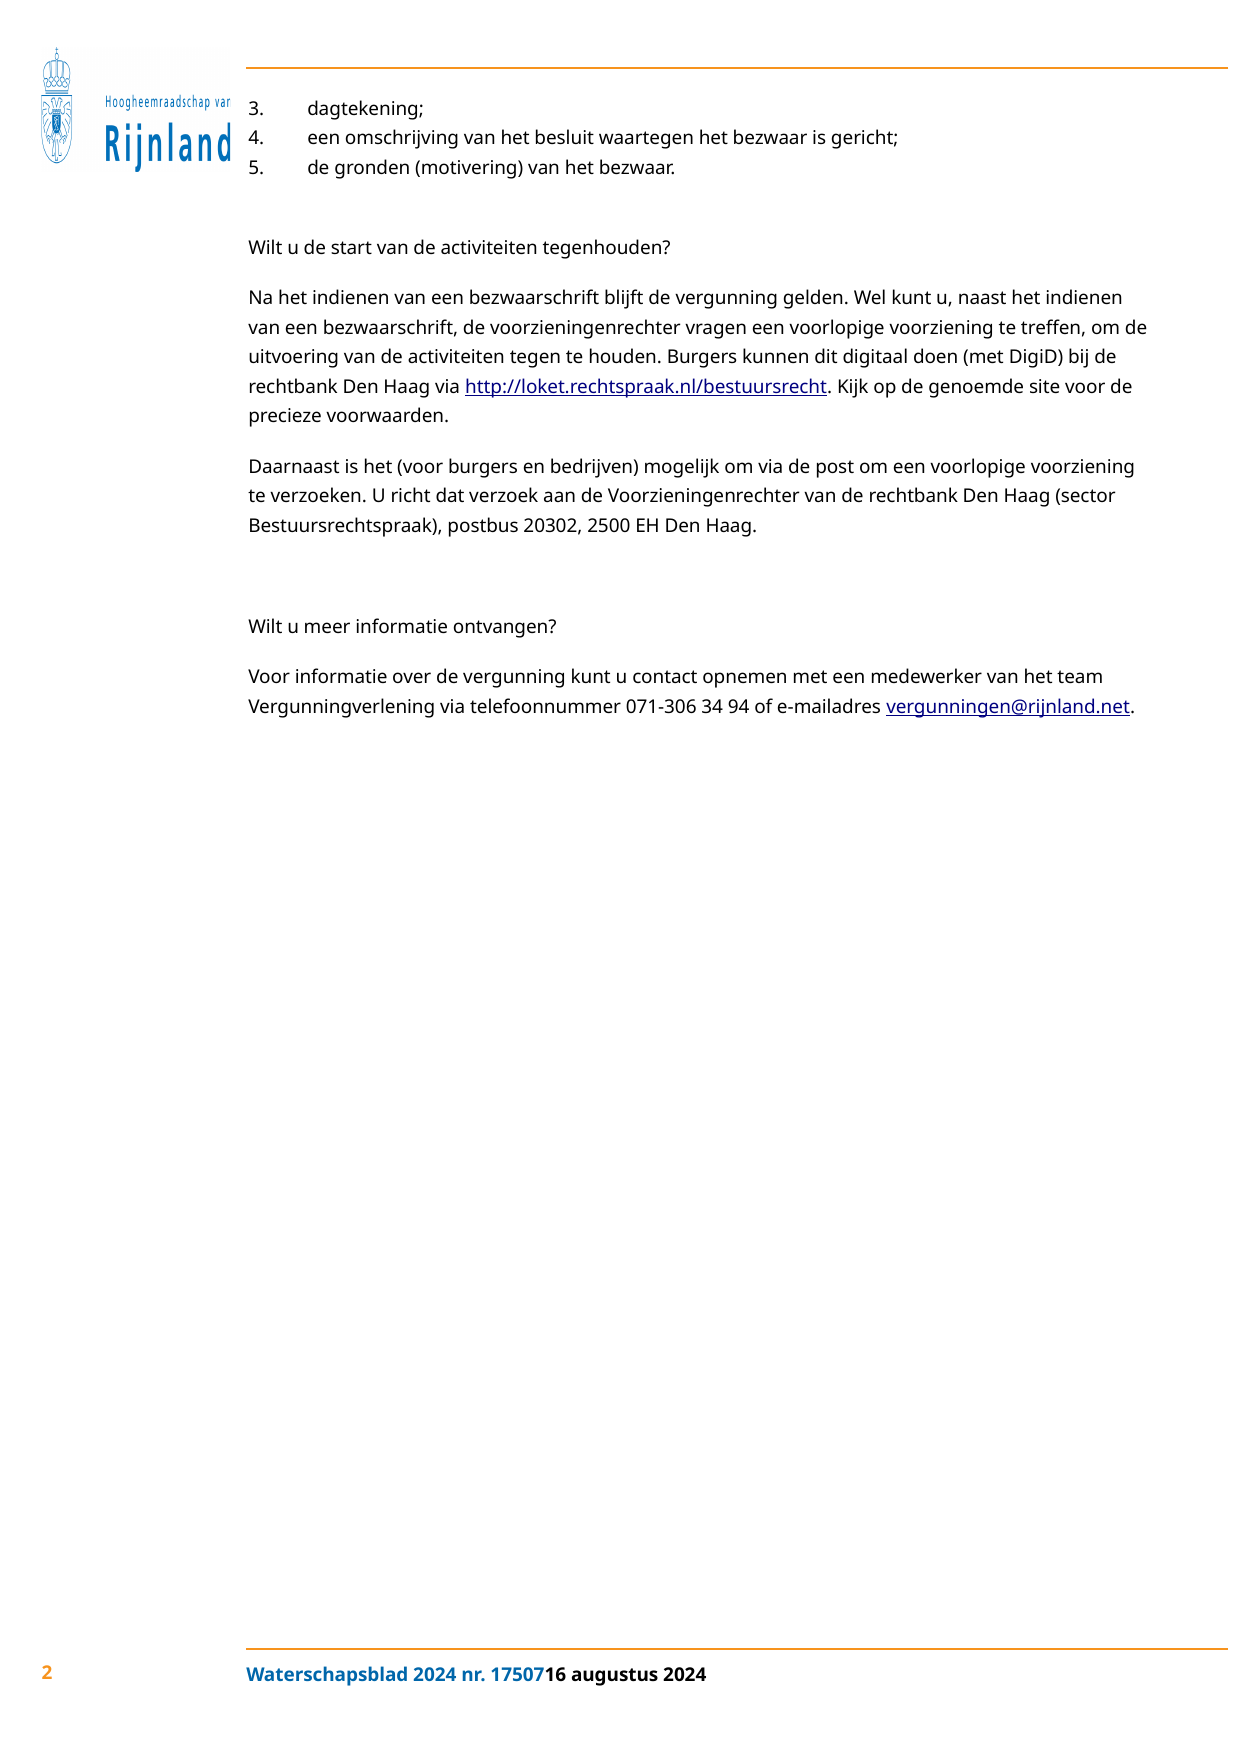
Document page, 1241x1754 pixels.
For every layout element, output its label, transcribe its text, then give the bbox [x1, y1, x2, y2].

text Wilt u meer informatie ontvangen? [248, 613, 1152, 639]
text Voor informatie over de vergunning kunt u contact opnemen met een medewerker van het team Vergunningverlening via telefoonnummer 071-306 34 94 of e-mailadres vergunningen@rijnland.net. [248, 663, 1152, 719]
picture [41, 47, 231, 172]
text Daarnaast is het (voor burgers en bedrijven) mogelijk om via de post om een voorlopige voorziening te verzoeken. U richt dat verzoek aan de Voorzieningenrechter van de rechtbank Den Haag (sector Bestuursrechtspraak), postbus 20302, 2500 EH Den Haag. [248, 453, 1152, 538]
list de gronden (motivering) van het bezwaar. [248, 154, 1152, 180]
list dagtekening; [248, 95, 1152, 121]
text Wilt u de start van de activiteiten tegenhouden? [248, 234, 1152, 260]
list een omschrijving van het besluit waartegen het bezwaar is gericht; [248, 124, 1152, 150]
text Na het indienen van een bezwaarschrift blijft de vergunning gelden. Wel kunt u, naast het indienen van een bezwaarschrift, de voorzieningenrechter vragen een voorlopige voorziening te treffen, om de uitvoering van de activiteiten tegen te houden. Burgers kunnen dit digitaal doen (met DigiD) bij de rechtbank Den Haag via http://loket.rechtspraak.nl/bestuursrecht. Kijk op de genoemde site voor de precieze voorwaarden. [248, 284, 1152, 428]
